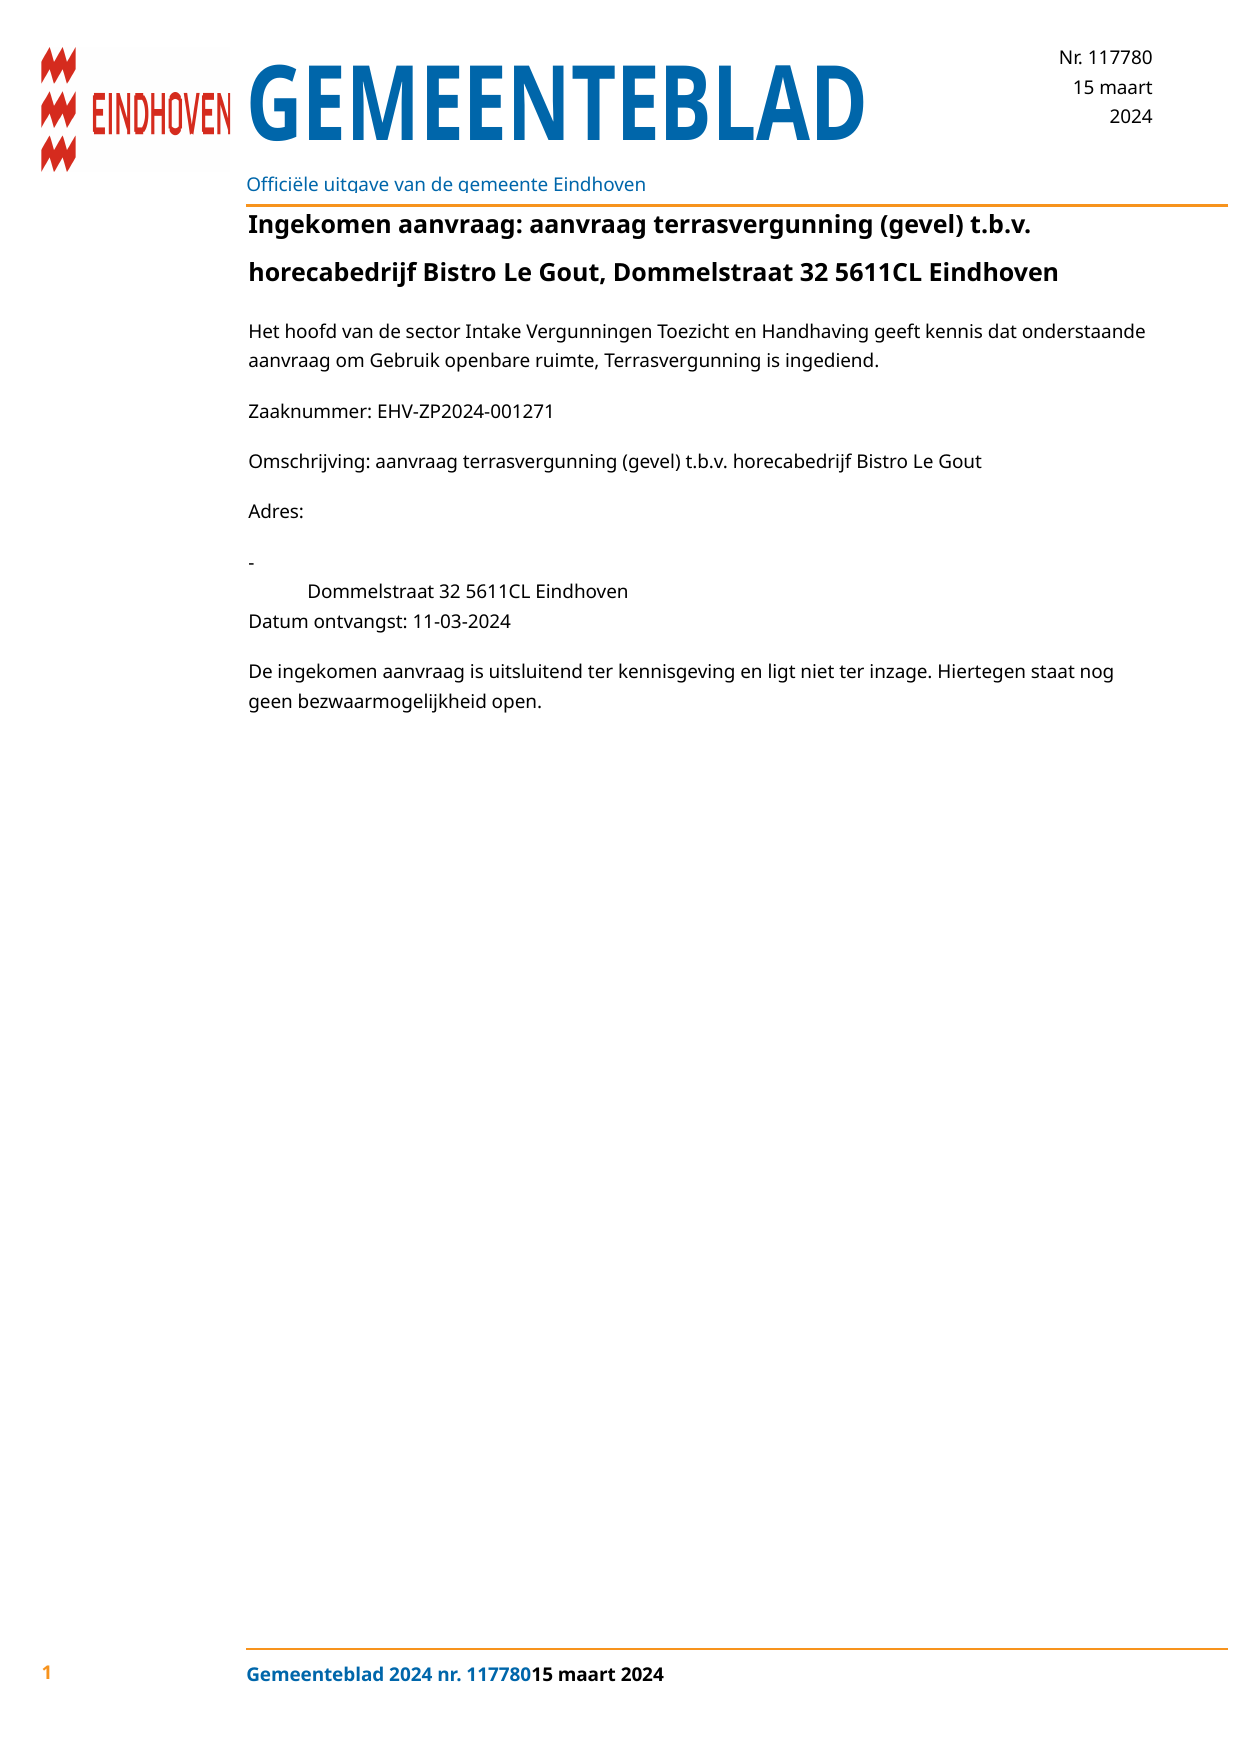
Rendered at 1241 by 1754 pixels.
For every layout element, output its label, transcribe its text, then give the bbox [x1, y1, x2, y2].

picture [41, 47, 231, 172]
text Omschrijving: aanvraag terrasvergunning (gevel) t.b.v. horecabedrijf Bistro Le Gout [248, 448, 1152, 474]
text Ingekomen aanvraag: aanvraag terrasvergunning (gevel) t.b.v. horecabedrijf Bistro Le Gout, Dommelstraat 32 5611CL Eindhoven [248, 207, 1152, 288]
text De ingekomen aanvraag is uitsluitend ter kennisgeving en ligt niet ter inzage. Hiertegen staat nog geen bezwaarmogelijkheid open. [248, 659, 1152, 714]
list Dommelstraat 32 5611CL Eindhoven [248, 579, 1152, 604]
text Adres: [248, 499, 1152, 524]
text Het hoofd van de sector Intake Vergunningen Toezicht en Handhaving geeft kennis dat onderstaande aanvraag om Gebruik openbare ruimte, Terrasvergunning is ingediend. [248, 318, 1152, 373]
text Datum ontvangst: 11-03-2024 [248, 608, 1152, 634]
text Zaaknummer: EHV-ZP2024-001271 [248, 398, 1152, 424]
